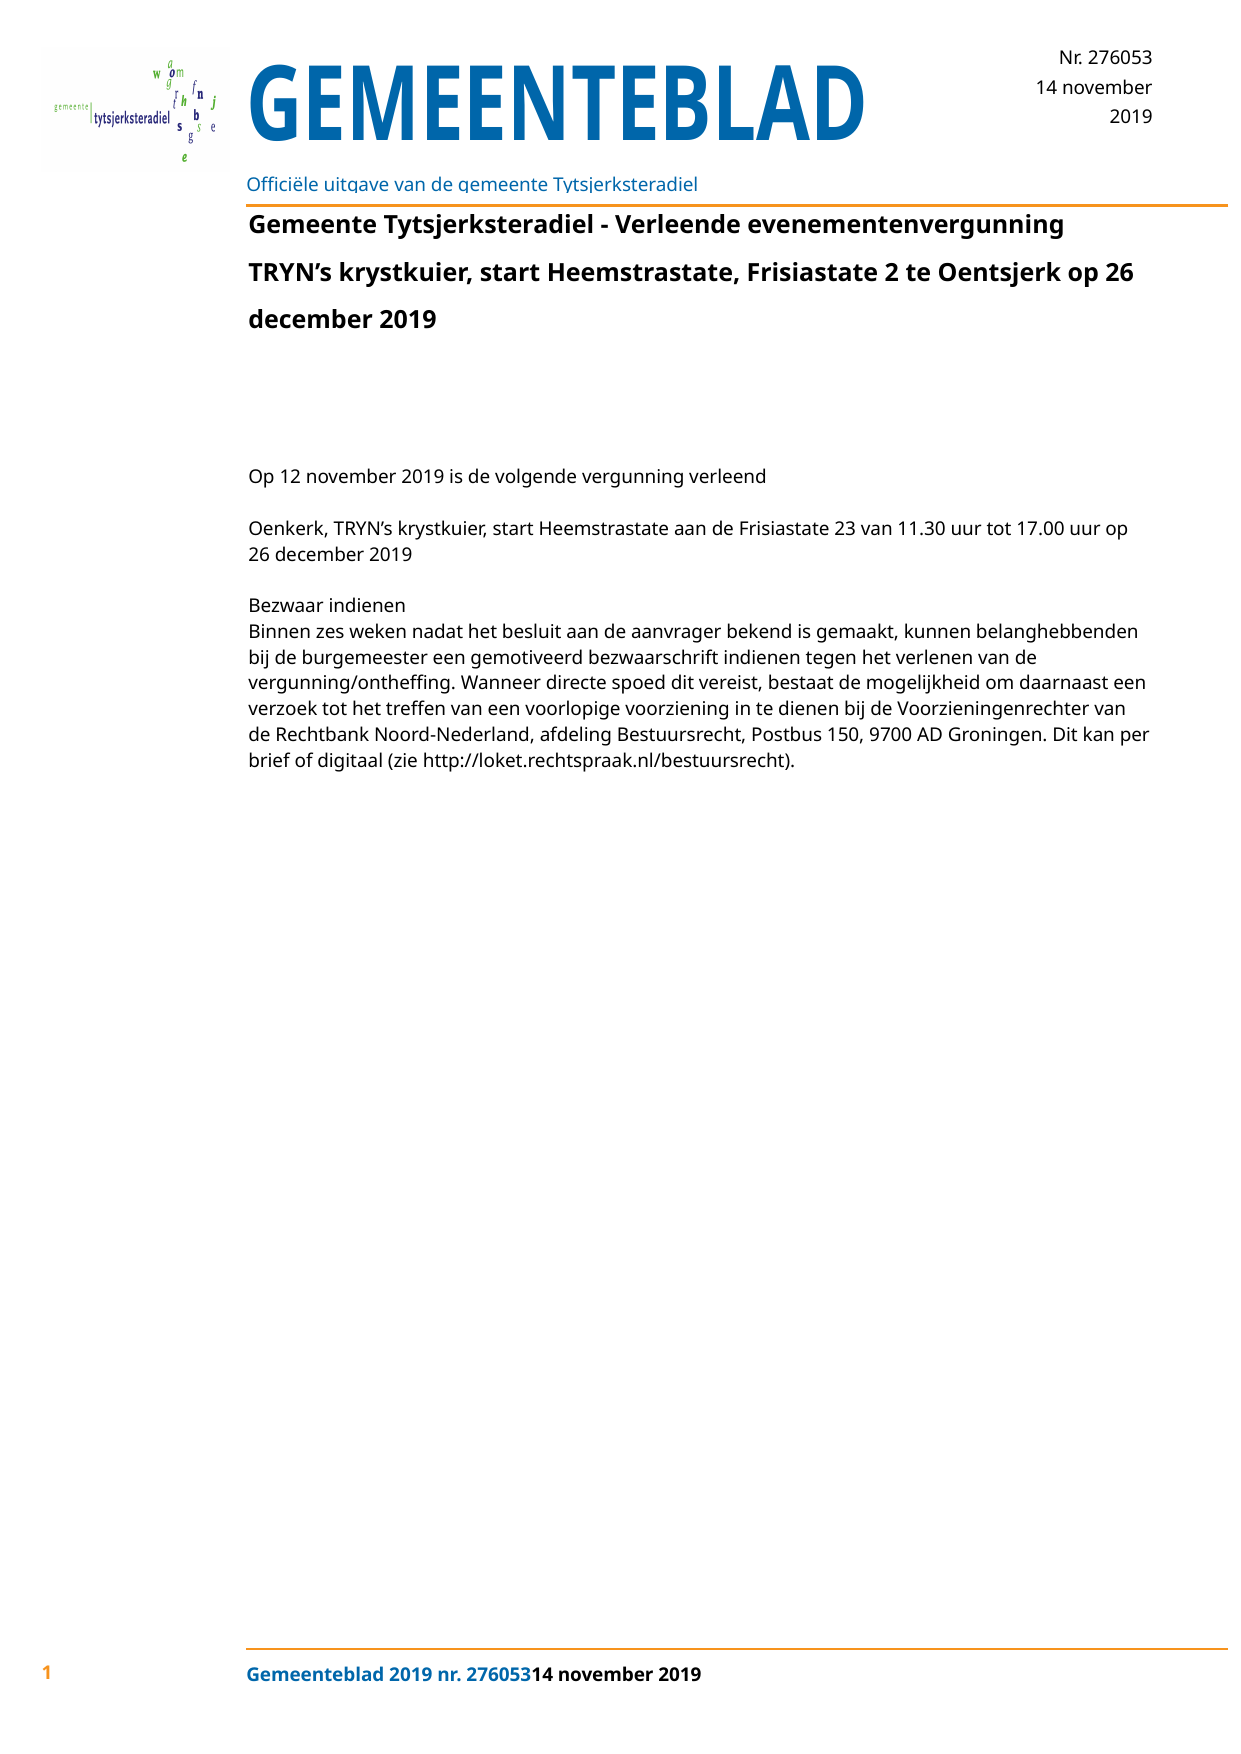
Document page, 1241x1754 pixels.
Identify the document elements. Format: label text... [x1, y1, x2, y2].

text Gemeente Tytsjerksteradiel - Verleende evenementenvergunning TRYN’s krystkuier, start Heemstrastate, Frisiastate 2 te Oentsjerk op 26 december 2019 [248, 207, 1152, 336]
text Op 12 november 2019 is de volgende vergunning verleend [248, 464, 1152, 489]
text Binnen zes weken nadat het besluit aan de aanvrager bekend is gemaakt, kunnen belanghebbenden bij de burgemeester een gemotiveerd bezwaarschrift indienen tegen het verlenen van de vergunning/ontheffing. Wanneer directe spoed dit vereist, bestaat de mogelijkheid om daarnaast een verzoek tot het treffen van een voorlopige voorziening in te dienen bij de Voorzieningenrechter van de Rechtbank Noord-Nederland, afdeling Bestuursrecht, Postbus 150, 9700 AD Groningen. Dit kan per brief of digitaal (zie http://loket.rechtspraak.nl/bestuursrecht). [248, 618, 1152, 772]
text Oenkerk, TRYN’s krystkuier, start Heemstrastate aan de Frisiastate 23 van 11.30 uur tot 17.00 uur op 26 december 2019 [248, 515, 1152, 567]
picture [41, 47, 231, 172]
text Bezwaar indienen [248, 592, 1152, 618]
